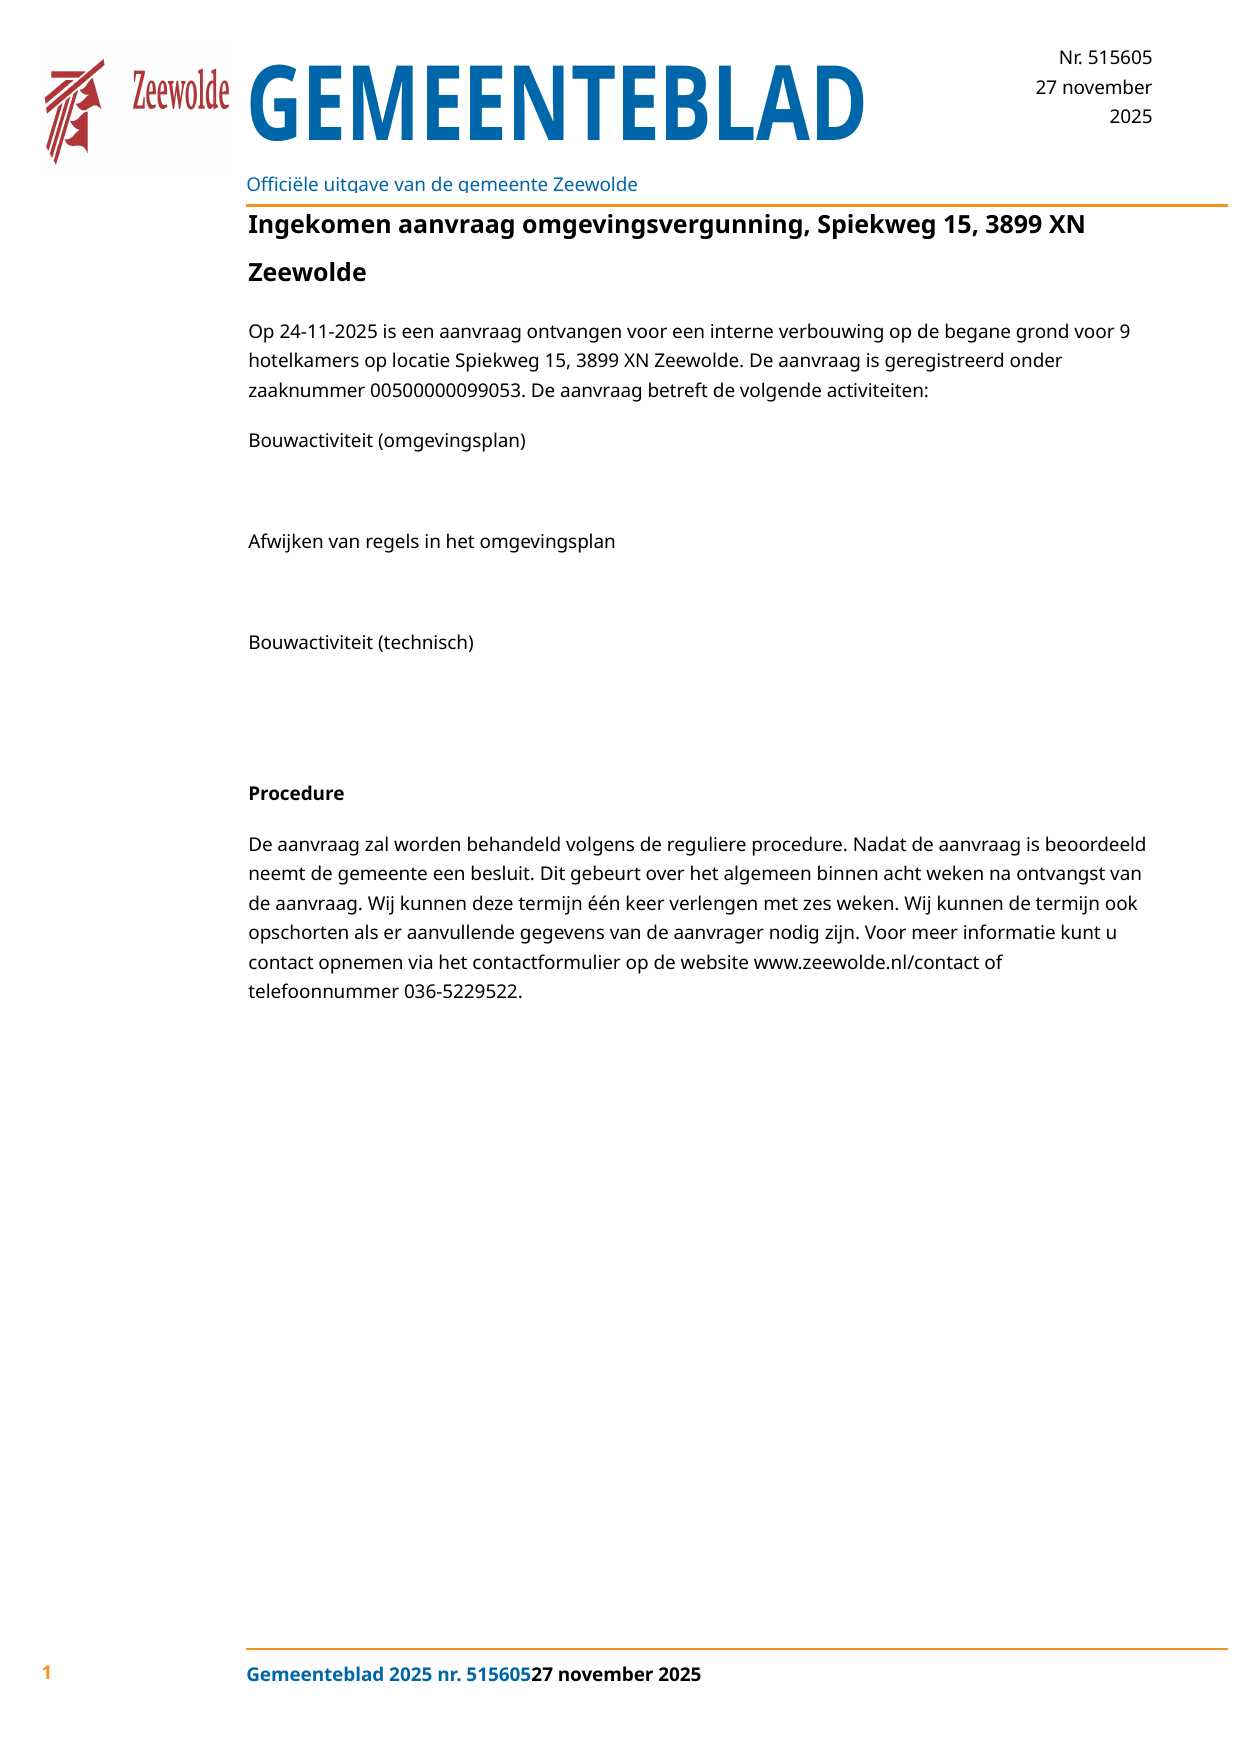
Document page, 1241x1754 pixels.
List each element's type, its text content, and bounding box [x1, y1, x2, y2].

text Afwijken van regels in het omgevingsplan [248, 528, 1152, 554]
picture [41, 47, 231, 172]
text Bouwactiviteit (omgevingsplan) [248, 427, 1152, 453]
text Op 24-11-2025 is een aanvraag ontvangen voor een interne verbouwing op de begane grond voor 9 hotelkamers op locatie Spiekweg 15, 3899 XN Zeewolde. De aanvraag is geregistreerd onder zaaknummer 00500000099053. De aanvraag betreft de volgende activiteiten: [248, 318, 1152, 403]
text Bouwactiviteit (technisch) [248, 629, 1152, 655]
text De aanvraag zal worden behandeld volgens de reguliere procedure. Nadat de aanvraag is beoordeeld neemt de gemeente een besluit. Dit gebeurt over het algemeen binnen acht weken na ontvangst van de aanvraag. Wij kunnen deze termijn één keer verlengen met zes weken. Wij kunnen de termijn ook opschorten als er aanvullende gegevens van de aanvrager nodig zijn. Voor meer informatie kunt u contact opnemen via het contactformulier op de website www.zeewolde.nl/contact of telefoonnummer 036-5229522. [248, 831, 1152, 1004]
text Ingekomen aanvraag omgevingsvergunning, Spiekweg 15, 3899 XN Zeewolde [248, 207, 1152, 288]
text Procedure [248, 780, 1152, 806]
